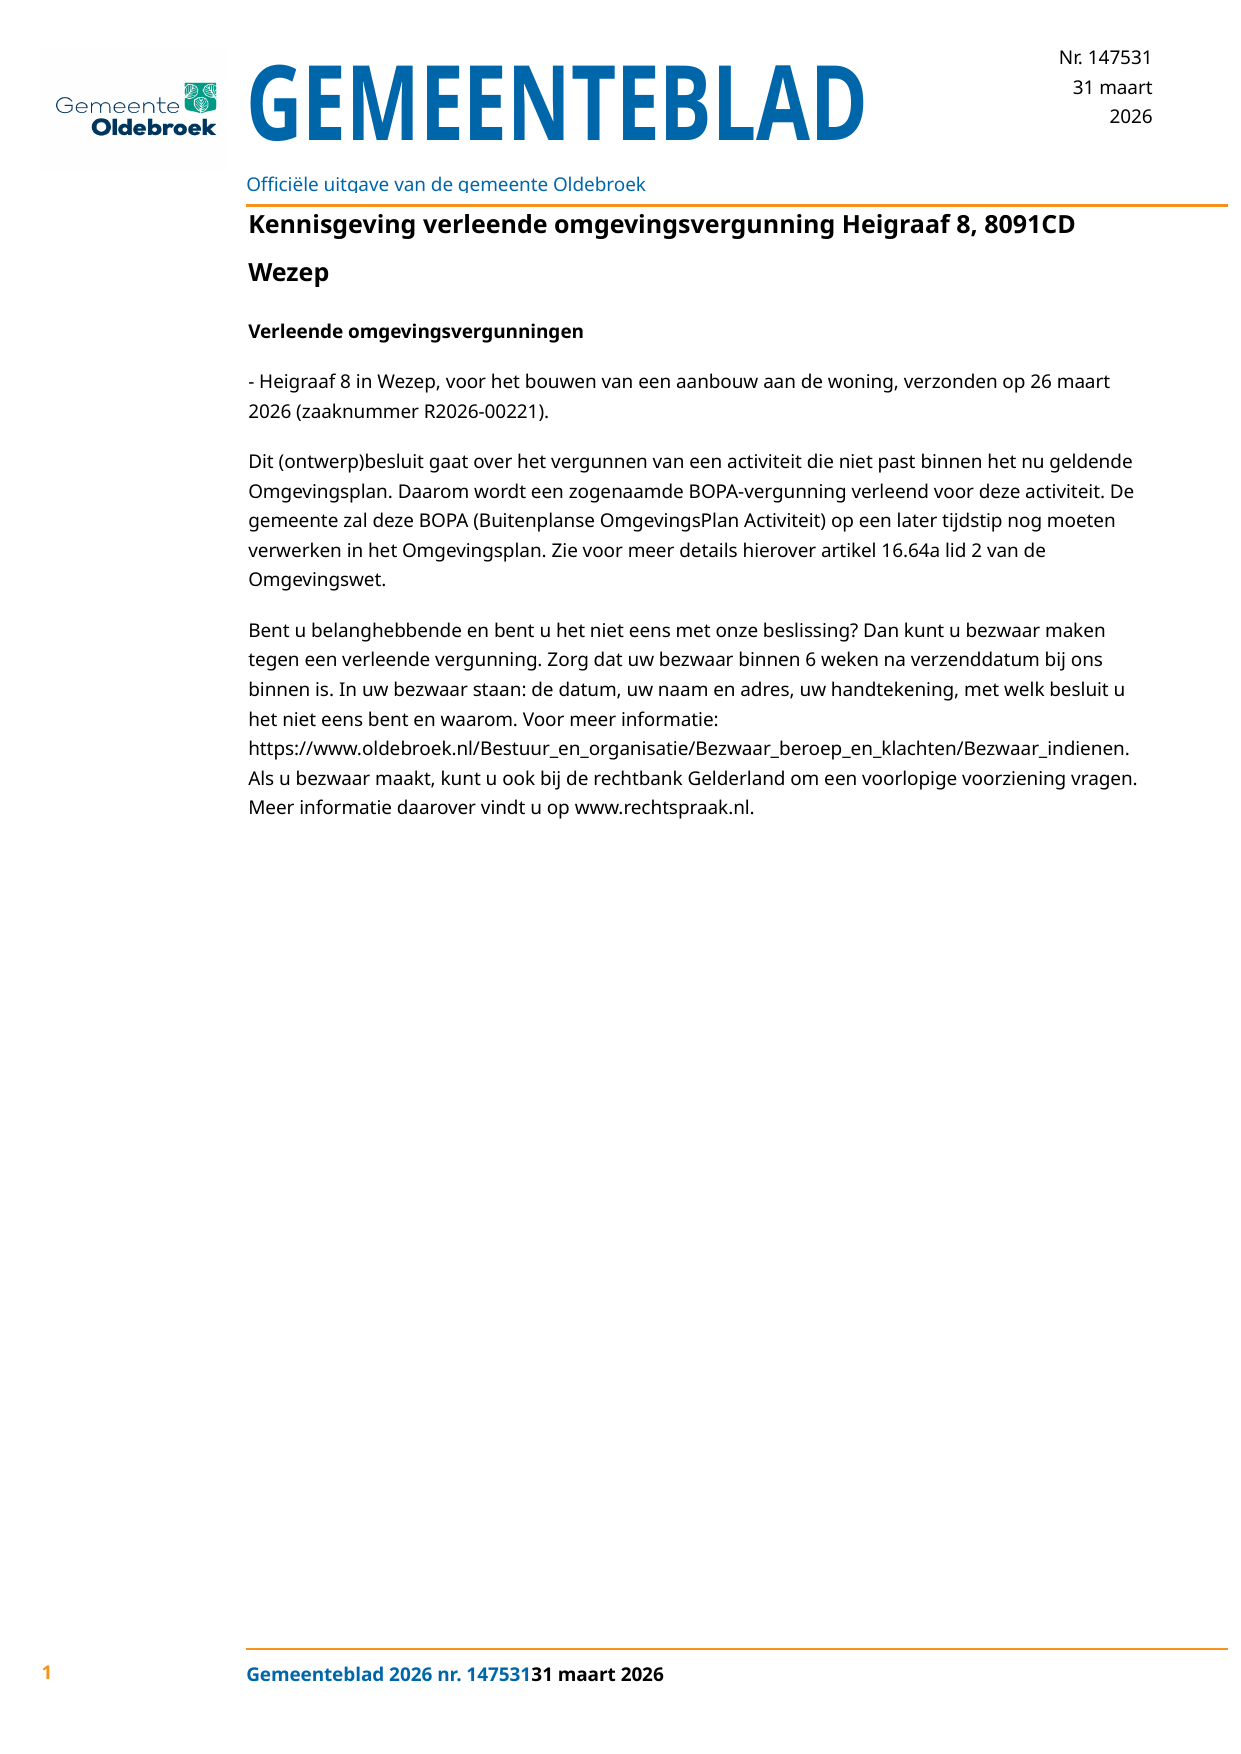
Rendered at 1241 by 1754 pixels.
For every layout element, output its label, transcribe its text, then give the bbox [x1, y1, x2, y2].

text Dit (ontwerp)besluit gaat over het vergunnen van een activiteit die niet past binnen het nu geldende Omgevingsplan. Daarom wordt een zogenaamde BOPA-vergunning verleend voor deze activiteit. De gemeente zal deze BOPA (Buitenplanse OmgevingsPlan Activiteit) op een later tijdstip nog moeten verwerken in het Omgevingsplan. Zie voor meer details hierover artikel 16.64a lid 2 van de Omgevingswet. [248, 448, 1152, 592]
picture [41, 47, 231, 172]
text Bent u belanghebbende en bent u het niet eens met onze beslissing? Dan kunt u bezwaar maken tegen een verleende vergunning. Zorg dat uw bezwaar binnen 6 weken na verzenddatum bij ons binnen is. In uw bezwaar staan: de datum, uw naam en adres, uw handtekening, met welk besluit u het niet eens bent en waarom. Voor meer informatie: https://www.oldebroek.nl/Bestuur_en_organisatie/Bezwaar_beroep_en_klachten/Bezwaar_indienen. Als u bezwaar maakt, kunt u ook bij de rechtbank Gelderland om een voorlopige voorziening vragen. Meer informatie daarover vindt u op www.rechtspraak.nl. [248, 617, 1152, 820]
text - Heigraaf 8 in Wezep, voor het bouwen van een aanbouw aan de woning, verzonden op 26 maart 2026 (zaaknummer R2026-00221). [248, 368, 1152, 424]
text Verleende omgevingsvergunningen [248, 318, 1152, 344]
text Kennisgeving verleende omgevingsvergunning Heigraaf 8, 8091CD Wezep [248, 207, 1152, 288]
